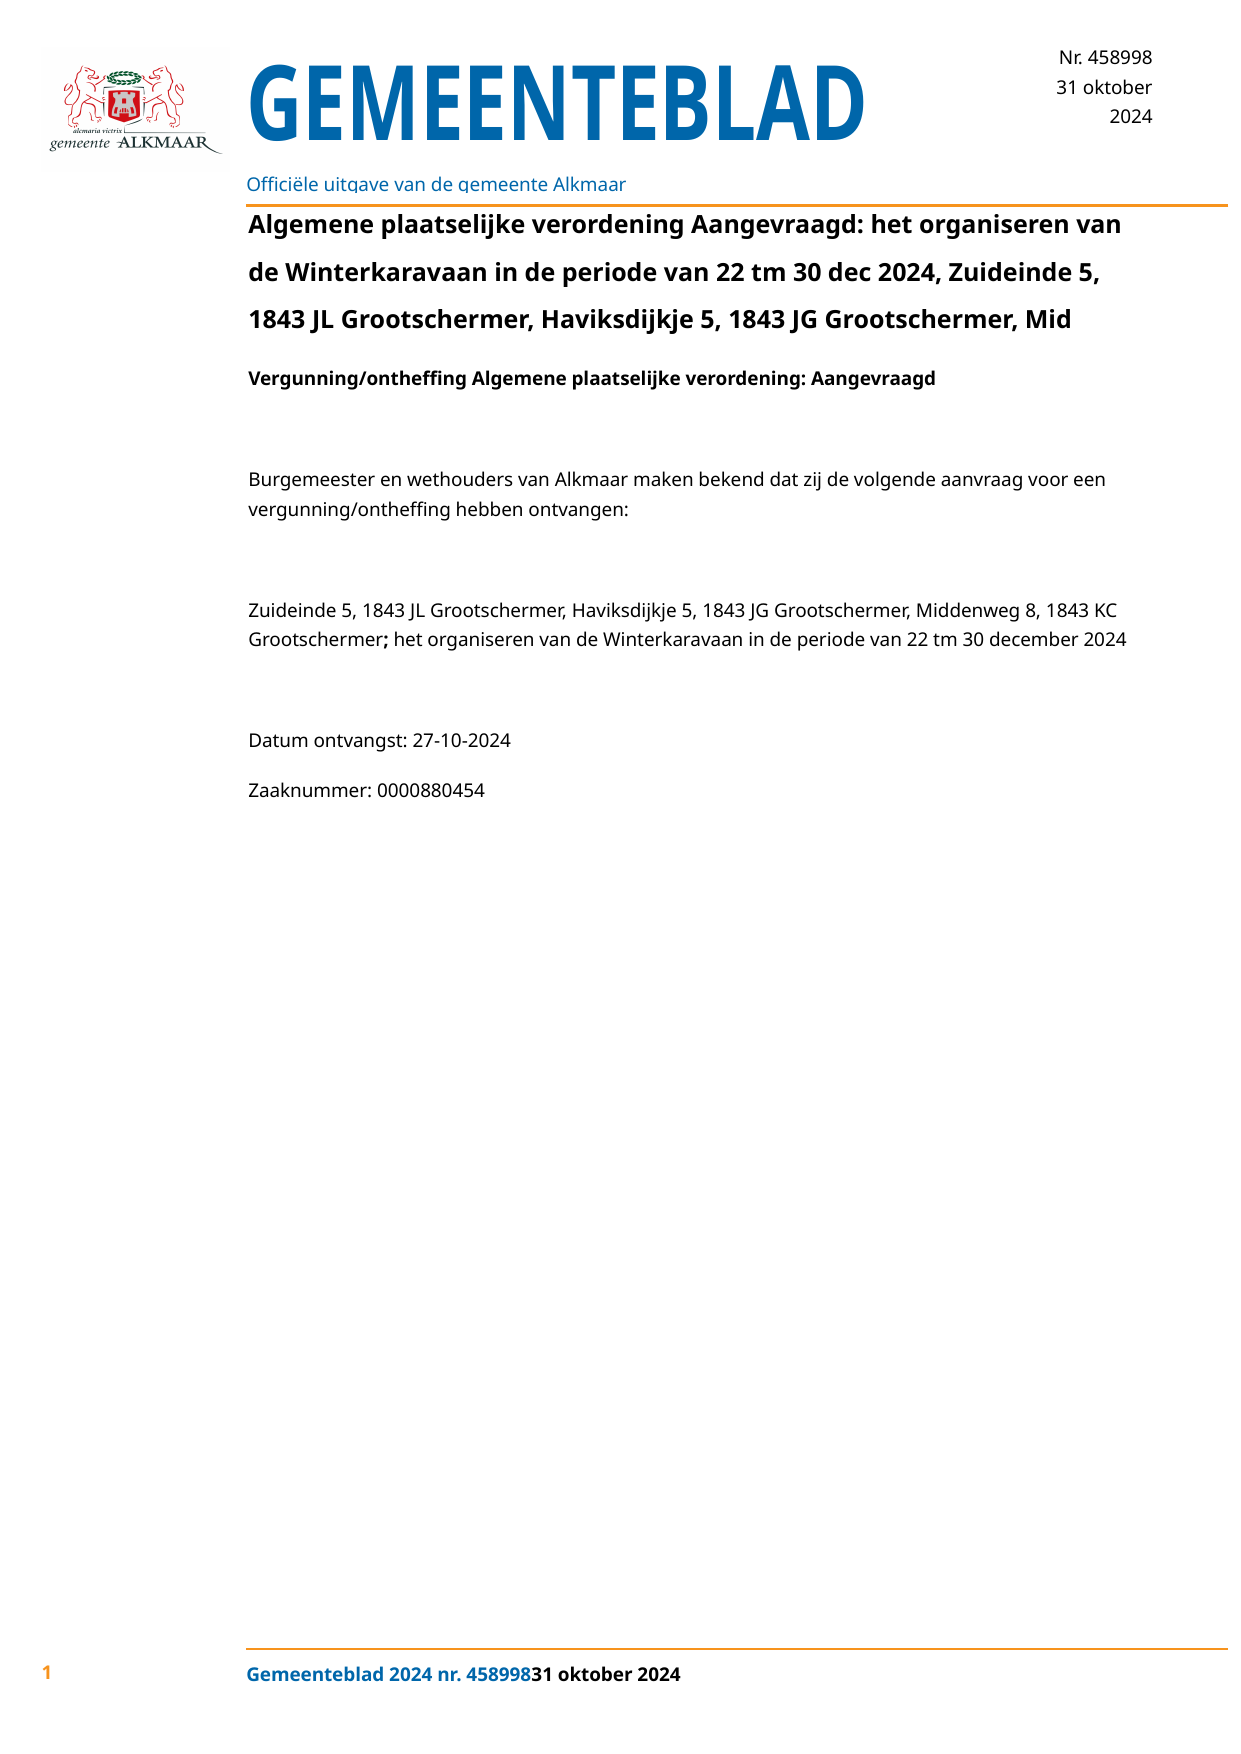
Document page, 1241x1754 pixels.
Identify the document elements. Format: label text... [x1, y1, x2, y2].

text Zaaknummer: 0000880454 [248, 778, 1152, 803]
text Burgemeester en wethouders van Alkmaar maken bekend dat zij de volgende aanvraag voor een vergunning/ontheffing hebben ontvangen: [248, 466, 1152, 522]
text Algemene plaatselijke verordening Aangevraagd: het organiseren van de Winterkaravaan in de periode van 22 tm 30 dec 2024, Zuideinde 5, 1843 JL Grootschermer, Haviksdijkje 5, 1843 JG Grootschermer, Mid [248, 207, 1152, 336]
text Datum ontvangst: 27-10-2024 [248, 727, 1152, 753]
text Zuideinde 5, 1843 JL Grootschermer, Haviksdijkje 5, 1843 JG Grootschermer, Middenweg 8, 1843 KC Grootschermer; het organiseren van de Winterkaravaan in de periode van 22 tm 30 december 2024 [248, 597, 1152, 652]
picture [41, 47, 231, 172]
text Vergunning/ontheffing Algemene plaatselijke verordening: Aangevraagd [248, 366, 1152, 391]
